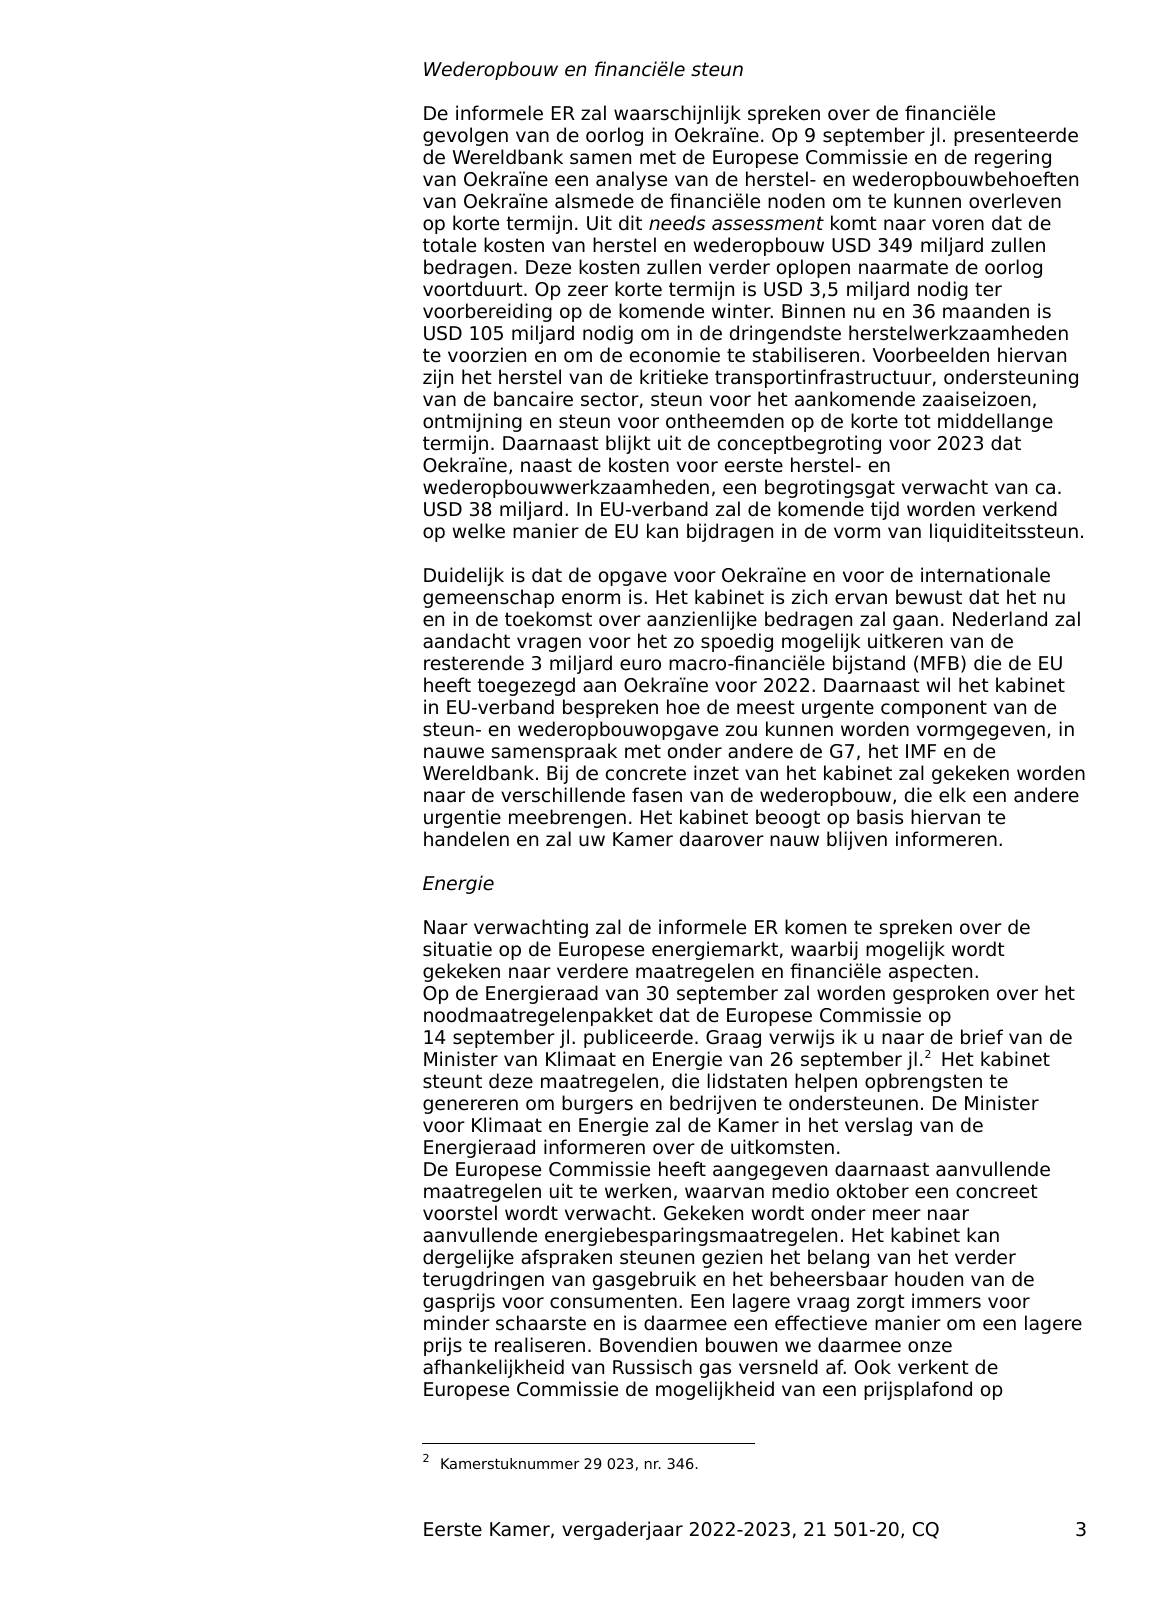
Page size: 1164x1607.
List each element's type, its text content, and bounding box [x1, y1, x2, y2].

text Op de Energieraad van 30 september zal worden gesproken over het noodmaatregelenpakket dat de Europese Commissie op 14 september jl. publiceerde. Graag verwijs ik u naar de brief van de Minister van Klimaat en Energie van 26 september jl. Het kabinet steunt deze maatregelen, die lidstaten helpen opbrengsten te genereren om burgers en bedrijven te ondersteunen. De Minister voor Klimaat en Energie zal de Kamer in het verslag van de Energieraad informeren over de uitkomsten. [422, 983, 1087, 1159]
subtitle Energie [422, 873, 1087, 895]
subtitle Wederopbouw en financiële steun [422, 59, 1087, 81]
text De informele ER zal waarschijnlijk spreken over de financiële gevolgen van de oorlog in Oekraïne. Op 9 september jl. presenteerde de Wereldbank samen met de Europese Commissie en de regering van Oekraïne een analyse van de herstel- en wederopbouwbehoeften van Oekraïne alsmede de financiële noden om te kunnen overleven op korte termijn. Uit dit needs assessment komt naar voren dat de totale kosten van herstel en wederopbouw USD 349 miljard zullen bedragen. Deze kosten zullen verder oplopen naarmate de oorlog voortduurt. Op zeer korte termijn is USD 3,5 miljard nodig ter voorbereiding op de komende winter. Binnen nu en 36 maanden is USD 105 miljard nodig om in de dringendste herstelwerkzaamheden te voorzien en om de economie te stabiliseren. Voorbeelden hiervan zijn het herstel van de kritieke transportinfrastructuur, ondersteuning van de bancaire sector, steun voor het aankomende zaaiseizoen, ontmijning en steun voor ontheemden op de korte tot middellange termijn. Daarnaast blijkt uit de conceptbegroting voor 2023 dat Oekraïne, naast de kosten voor eerste herstel- en wederopbouwwerkzaamheden, een begrotingsgat verwacht van ca. USD 38 miljard. In EU-verband zal de komende tijd worden verkend op welke manier de EU kan bijdragen in de vorm van liquiditeitssteun. [422, 103, 1087, 543]
text Duidelijk is dat de opgave voor Oekraïne en voor de internationale gemeenschap enorm is. Het kabinet is zich ervan bewust dat het nu en in de toekomst over aanzienlijke bedragen zal gaan. Nederland zal aandacht vragen voor het zo spoedig mogelijk uitkeren van de resterende 3 miljard euro macro-financiële bijstand (MFB) die de EU heeft toegezegd aan Oekraïne voor 2022. Daarnaast wil het kabinet in EU-verband bespreken hoe de meest urgente component van de steun- en wederopbouwopgave zou kunnen worden vormgegeven, in nauwe samenspraak met onder andere de G7, het IMF en de Wereldbank. Bij de concrete inzet van het kabinet zal gekeken worden naar de verschillende fasen van de wederopbouw, die elk een andere urgentie meebrengen. Het kabinet beoogt op basis hiervan te handelen en zal uw Kamer daarover nauw blijven informeren. [422, 565, 1087, 851]
text Kamerstuknummer 29 023, nr. 346. [422, 1452, 1087, 1474]
text Naar verwachting zal de informele ER komen te spreken over de situatie op de Europese energiemarkt, waarbij mogelijk wordt gekeken naar verdere maatregelen en financiële aspecten. [422, 917, 1087, 983]
text De Europese Commissie heeft aangegeven daarnaast aanvullende maatregelen uit te werken, waarvan medio oktober een concreet voorstel wordt verwacht. Gekeken wordt onder meer naar aanvullende energiebesparingsmaatregelen. Het kabinet kan dergelijke afspraken steunen gezien het belang van het verder terugdringen van gasgebruik en het beheersbaar houden van de gasprijs voor consumenten. Een lagere vraag zorgt immers voor minder schaarste en is daarmee een effectieve manier om een lagere prijs te realiseren. Bovendien bouwen we daarmee onze afhankelijkheid van Russisch gas versneld af. Ook verkent de Europese Commissie de mogelijkheid van een prijsplafond op [422, 1159, 1087, 1401]
